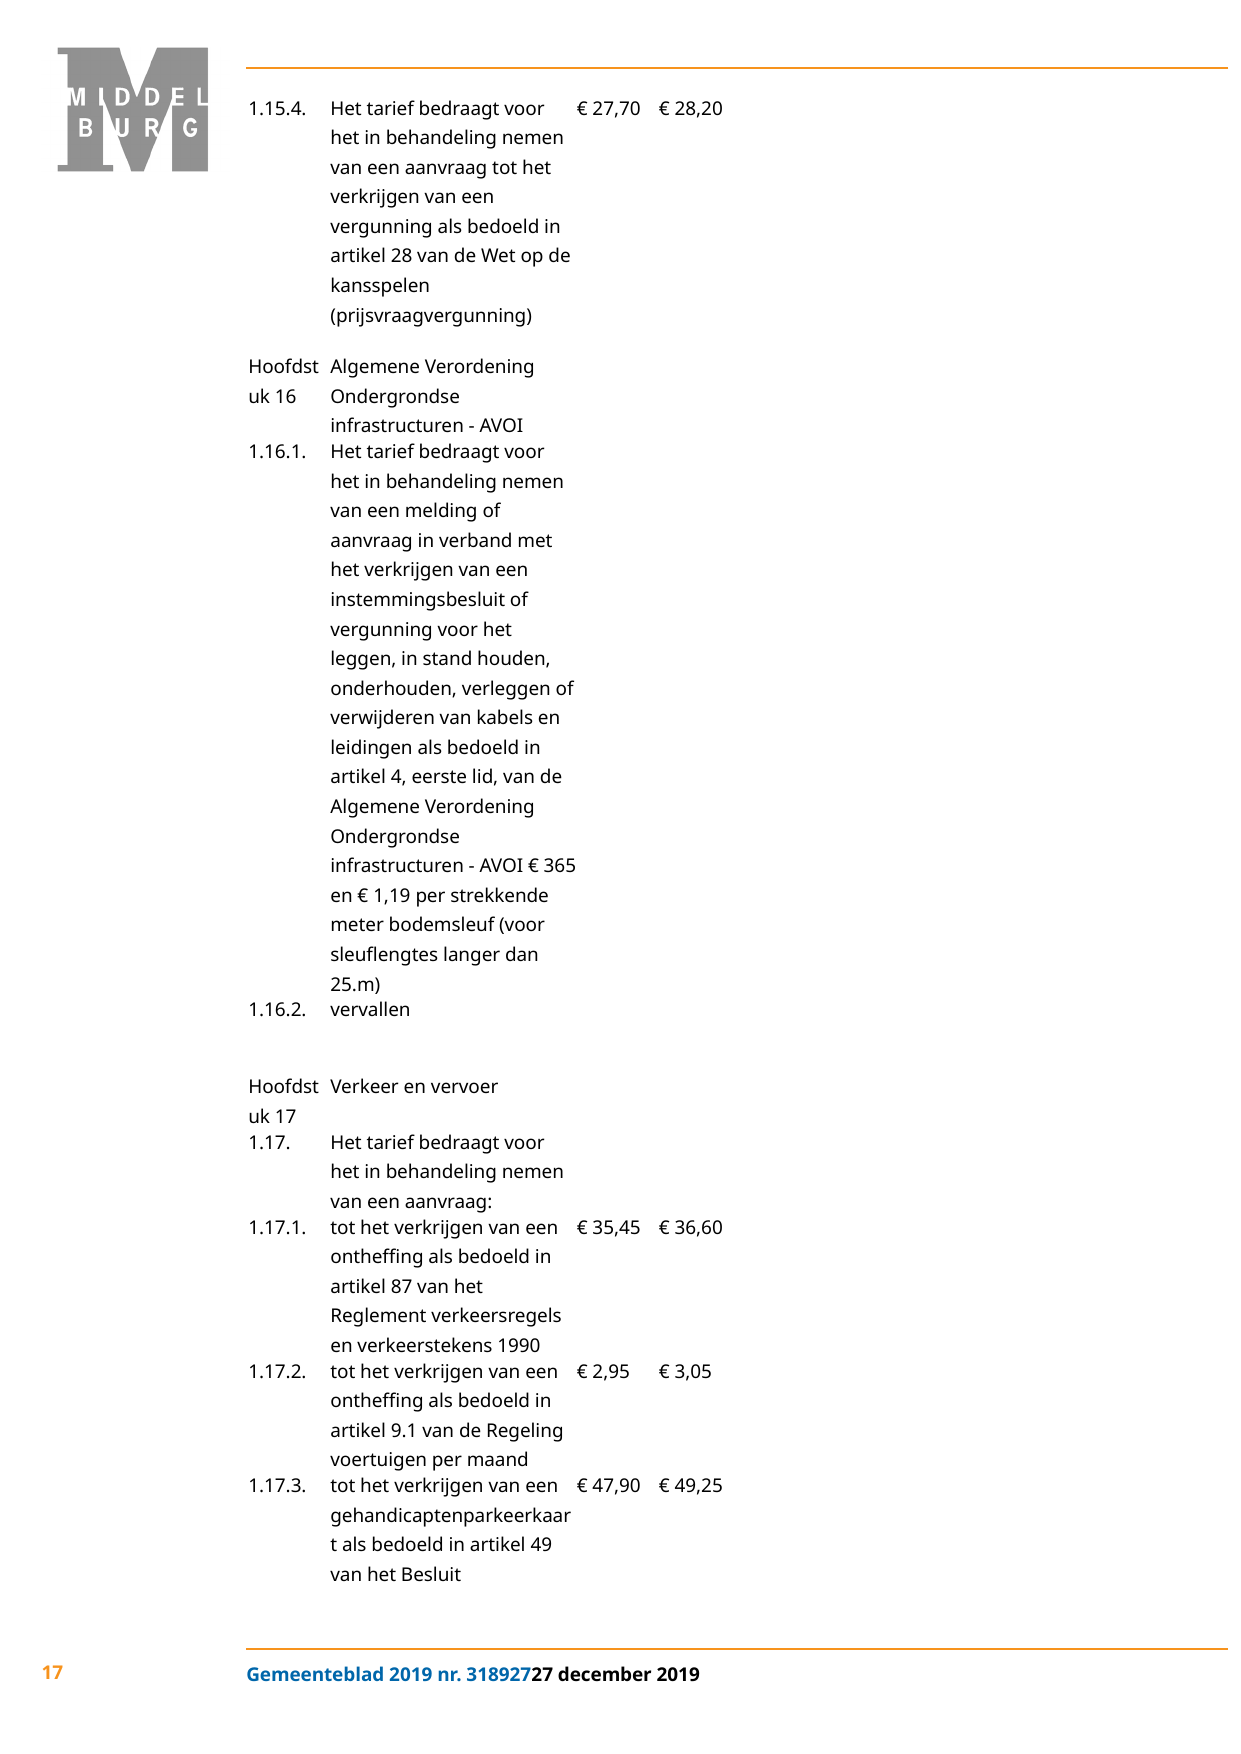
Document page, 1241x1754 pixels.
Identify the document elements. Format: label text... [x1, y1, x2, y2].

table_cell [659, 996, 741, 1022]
table_cell [741, 1074, 823, 1129]
table_cell [823, 1214, 905, 1358]
table_cell [1069, 95, 1152, 328]
table_cell [741, 1473, 823, 1587]
table_cell [248, 1022, 330, 1048]
table_cell 1.17.3. [248, 1473, 330, 1587]
table_cell [823, 353, 905, 438]
table_cell [577, 1022, 659, 1048]
table_cell 1.17.2. [248, 1358, 330, 1472]
table_cell [905, 1358, 987, 1472]
table_cell Hoofdstuk 17 [248, 1074, 330, 1129]
table_cell € 47,90 [577, 1473, 659, 1587]
table_cell [987, 1074, 1069, 1129]
table_cell [823, 1022, 905, 1048]
table_cell [1069, 1074, 1152, 1129]
table_cell [905, 1048, 987, 1074]
table_cell [987, 1129, 1069, 1214]
table_cell [330, 1048, 577, 1074]
table_cell [823, 1129, 905, 1214]
table_cell Het tarief bedraagt voor het in behandeling nemen van een aanvraag tot het verkrijgen van een vergunning als bedoeld in artikel 28 van de Wet op de kansspelen (prijsvraagvergunning) [330, 95, 577, 328]
table_cell [987, 328, 1069, 353]
table_cell [905, 95, 987, 328]
table_cell [987, 95, 1069, 328]
table_cell [823, 1074, 905, 1129]
table_cell [248, 1048, 330, 1074]
table_cell [577, 438, 659, 996]
table_cell € 49,25 [659, 1473, 741, 1587]
table_cell [823, 996, 905, 1022]
table_cell Hoofdstuk 16 [248, 353, 330, 438]
table_cell Het tarief bedraagt voor het in behandeling nemen van een aanvraag: [330, 1129, 577, 1214]
picture [41, 47, 231, 172]
table_cell 1.17.1. [248, 1214, 330, 1358]
table_cell [987, 1048, 1069, 1074]
table_cell [659, 1048, 741, 1074]
table_cell [823, 438, 905, 996]
table_cell [1069, 1214, 1152, 1358]
table_cell 1.17. [248, 1129, 330, 1214]
table_cell [330, 328, 577, 353]
table_cell [987, 1214, 1069, 1358]
table_cell [741, 1358, 823, 1472]
table_cell [905, 996, 987, 1022]
table_cell [741, 328, 823, 353]
table_cell Verkeer en vervoer [330, 1074, 577, 1129]
table_cell [741, 1022, 823, 1048]
table_cell [1069, 996, 1152, 1022]
table_cell 1.16.1. [248, 438, 330, 996]
table_cell [823, 1048, 905, 1074]
table_cell [659, 353, 741, 438]
table_cell [659, 1022, 741, 1048]
table_cell [905, 438, 987, 996]
table_cell tot het verkrijgen van een gehandicaptenparkeerkaart als bedoeld in artikel 49 van het Besluit [330, 1473, 577, 1587]
table_cell [1069, 1129, 1152, 1214]
table_cell vervallen [330, 996, 577, 1022]
table_cell [659, 1074, 741, 1129]
table_cell [823, 1473, 905, 1587]
table_cell [741, 438, 823, 996]
table_cell [741, 95, 823, 328]
table_cell [1069, 1048, 1152, 1074]
table_cell [659, 438, 741, 996]
table_cell Het tarief bedraagt voor het in behandeling nemen van een melding of aanvraag in verband met het verkrijgen van een instemmingsbesluit of vergunning voor het leggen, in stand houden, onderhouden, verleggen of verwijderen van kabels en leidingen als bedoeld in artikel 4, eerste lid, van de Algemene Verordening Ondergrondse infrastructuren - AVOI € 365 en € 1,19 per strekkende meter bodemsleuf (voor sleuflengtes langer dan 25.m) [330, 438, 577, 996]
table_cell [905, 1214, 987, 1358]
table_cell [577, 1074, 659, 1129]
table_cell [741, 1129, 823, 1214]
table_cell [905, 328, 987, 353]
table_cell [987, 1022, 1069, 1048]
table_cell [577, 328, 659, 353]
table_cell [987, 438, 1069, 996]
table_cell [248, 328, 330, 353]
table_cell € 27,70 [577, 95, 659, 328]
table_cell [1069, 438, 1152, 996]
table_cell [1069, 1473, 1152, 1587]
table_cell [905, 1022, 987, 1048]
table_cell [987, 1358, 1069, 1472]
table_cell [823, 95, 905, 328]
table_cell [987, 996, 1069, 1022]
table_cell € 36,60 [659, 1214, 741, 1358]
table_cell € 2,95 [577, 1358, 659, 1472]
table_cell [905, 353, 987, 438]
table_cell [577, 1048, 659, 1074]
table_cell [577, 353, 659, 438]
table_cell [1069, 353, 1152, 438]
table_cell [1069, 1358, 1152, 1472]
table_cell [905, 1473, 987, 1587]
table_cell [659, 1129, 741, 1214]
table_cell [1069, 1022, 1152, 1048]
table_cell € 3,05 [659, 1358, 741, 1472]
table_cell [905, 1129, 987, 1214]
table_cell [577, 1129, 659, 1214]
table_cell € 28,20 [659, 95, 741, 328]
table_cell [741, 1048, 823, 1074]
table_cell Algemene Verordening Ondergrondse infrastructuren - AVOI [330, 353, 577, 438]
table_cell tot het verkrijgen van een ontheffing als bedoeld in artikel 9.1 van de Regeling voertuigen per maand [330, 1358, 577, 1472]
table_cell [577, 996, 659, 1022]
table_cell [741, 353, 823, 438]
table_cell [823, 1358, 905, 1472]
table_cell [741, 1214, 823, 1358]
table_cell 1.16.2. [248, 996, 330, 1022]
table_cell [905, 1074, 987, 1129]
table_cell 1.15.4. [248, 95, 330, 328]
table_cell [330, 1022, 577, 1048]
table_cell [823, 328, 905, 353]
table_cell [741, 996, 823, 1022]
table_cell [987, 353, 1069, 438]
table_cell [987, 1473, 1069, 1587]
table_cell [1069, 328, 1152, 353]
table_cell € 35,45 [577, 1214, 659, 1358]
table_cell [659, 328, 741, 353]
table_cell tot het verkrijgen van een ontheffing als bedoeld in artikel 87 van het Reglement verkeersregels en verkeerstekens 1990 [330, 1214, 577, 1358]
